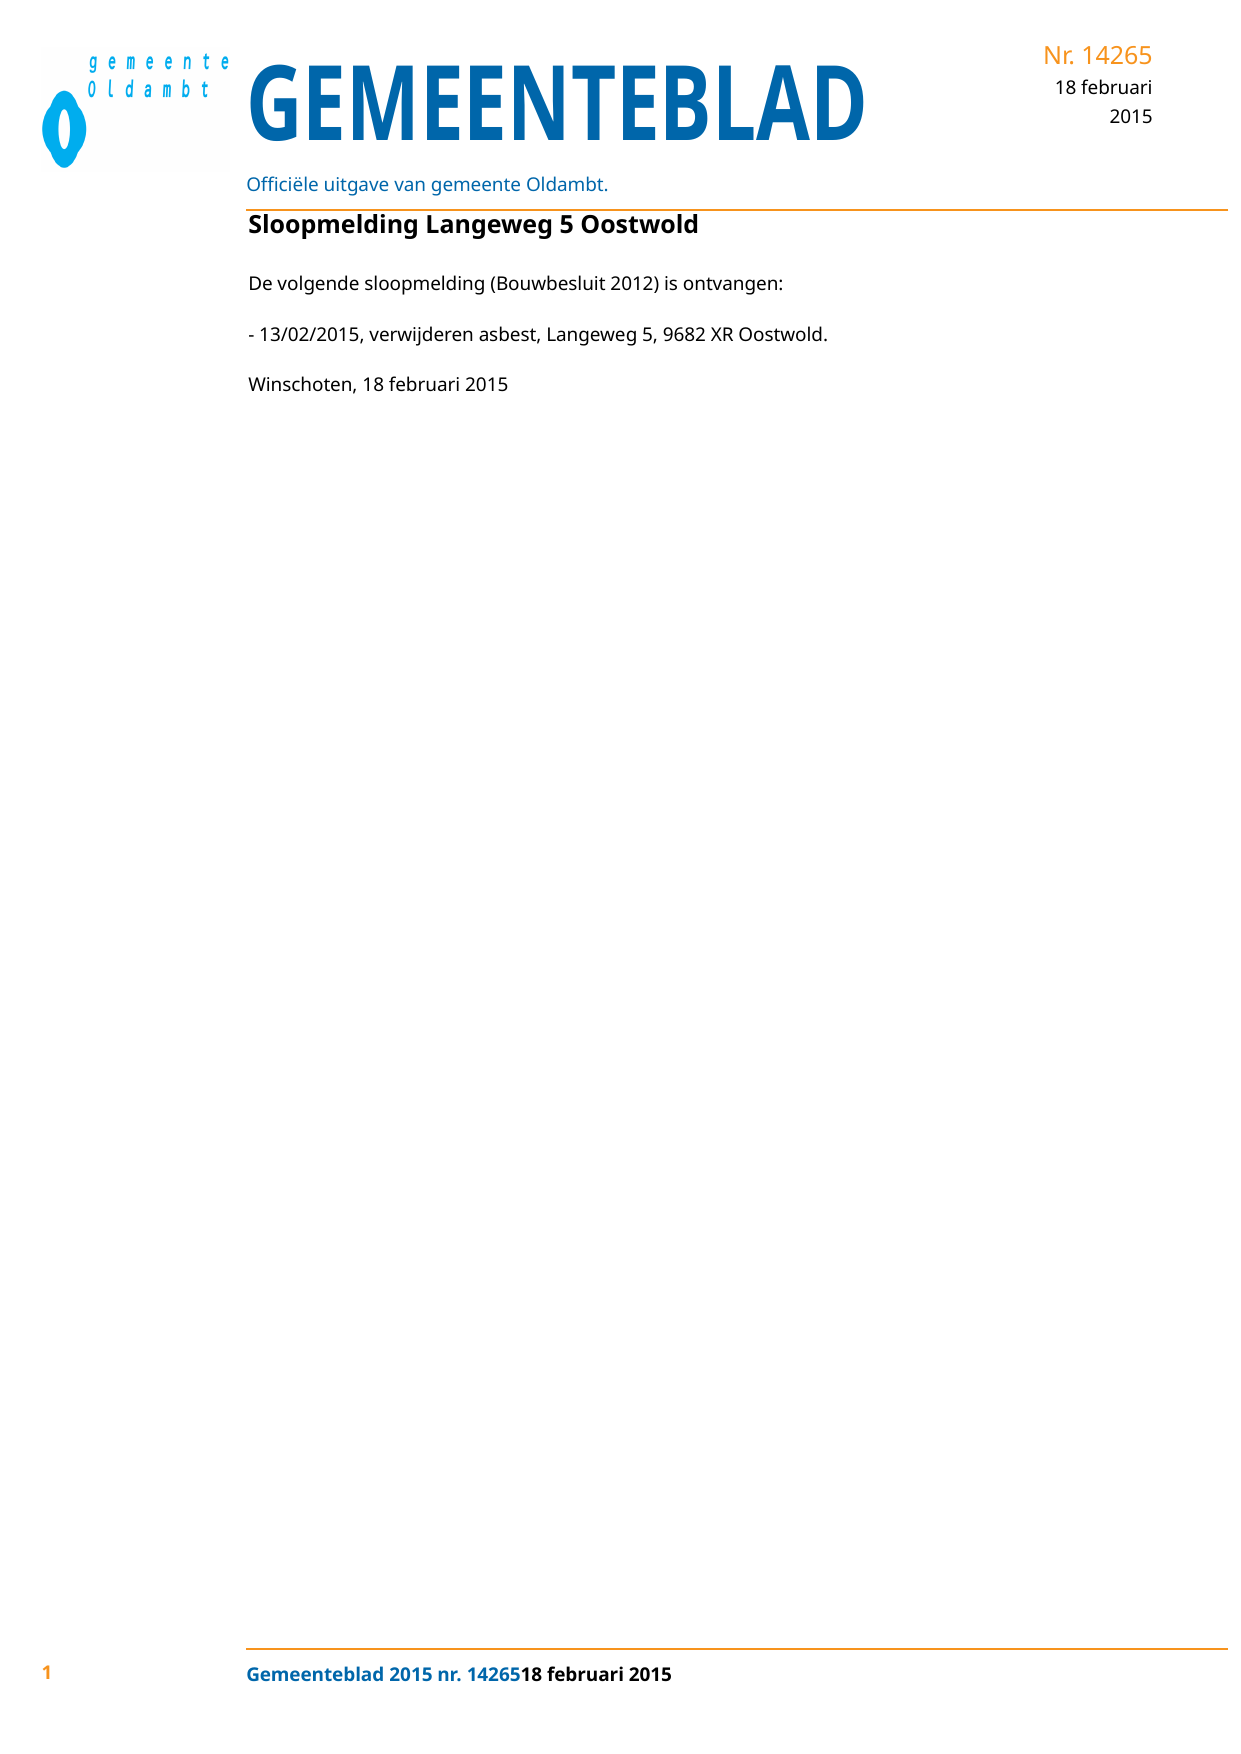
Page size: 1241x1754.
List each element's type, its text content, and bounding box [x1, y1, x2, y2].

text - 13/02/2015, verwijderen asbest, Langeweg 5, 9682 XR Oostwold. [248, 321, 1152, 346]
text Winschoten, 18 februari 2015 [248, 371, 1152, 397]
picture [41, 47, 231, 172]
text Sloopmelding Langeweg 5 Oostwold [248, 211, 1152, 241]
text De volgende sloopmelding (Bouwbesluit 2012) is ontvangen: [248, 270, 1152, 296]
